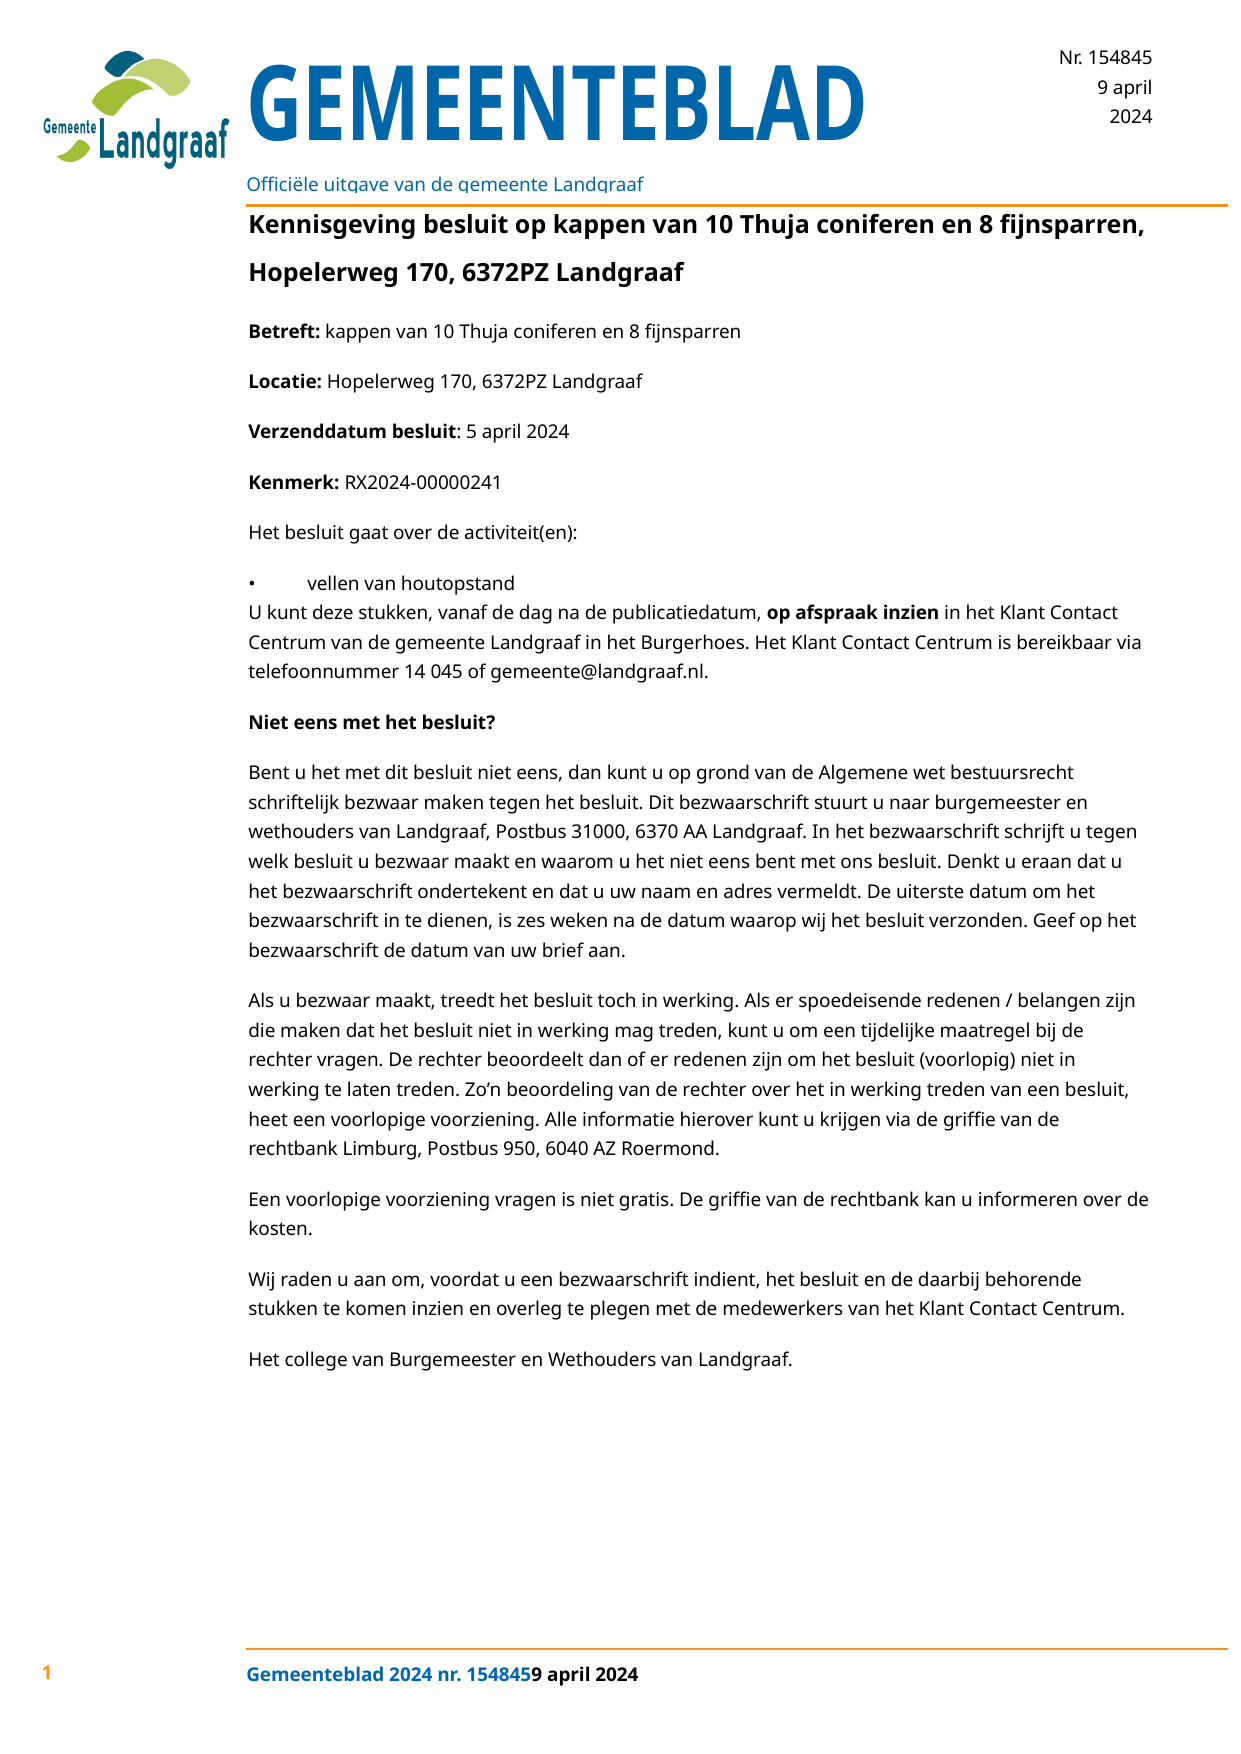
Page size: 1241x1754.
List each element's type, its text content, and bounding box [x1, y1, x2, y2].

text Een voorlopige voorziening vragen is niet gratis. De griffie van de rechtbank kan u informeren over de kosten. [248, 1186, 1152, 1241]
text Bent u het met dit besluit niet eens, dan kunt u op grond van de Algemene wet bestuursrecht schriftelijk bezwaar maken tegen het besluit. Dit bezwaarschrift stuurt u naar burgemeester en wethouders van Landgraaf, Postbus 31000, 6370 AA Landgraaf. In het bezwaarschrift schrijft u tegen welk besluit u bezwaar maakt en waarom u het niet eens bent met ons besluit. Denkt u eraan dat u het bezwaarschrift ondertekent en dat u uw naam en adres vermeldt. De uiterste datum om het bezwaarschrift in te dienen, is zes weken na de datum waarop wij het besluit verzonden. Geef op het bezwaarschrift de datum van uw brief aan. [248, 759, 1152, 963]
text Wij raden u aan om, voordat u een bezwaarschrift indient, het besluit en de daarbij behorende stukken te komen inzien en overleg te plegen met de medewerkers van het Klant Contact Centrum. [248, 1266, 1152, 1321]
text Kennisgeving besluit op kappen van 10 Thuja coniferen en 8 fijnsparren, Hopelerweg 170, 6372PZ Landgraaf [248, 207, 1152, 288]
text Het college van Burgemeester en Wethouders van Landgraaf. [248, 1346, 1152, 1372]
picture [41, 47, 231, 172]
text Het besluit gaat over de activiteit(en): [248, 519, 1152, 545]
text Betreft: kappen van 10 Thuja coniferen en 8 fijnsparren [248, 318, 1152, 344]
list vellen van houtopstand [248, 570, 1152, 596]
text Niet eens met het besluit? [248, 709, 1152, 735]
text Locatie: Hopelerweg 170, 6372PZ Landgraaf [248, 368, 1152, 394]
text Verzenddatum besluit: 5 april 2024 [248, 419, 1152, 444]
text Als u bezwaar maakt, treedt het besluit toch in werking. Als er spoedeisende redenen / belangen zijn die maken dat het besluit niet in werking mag treden, kunt u om een tijdelijke maatregel bij de rechter vragen. De rechter beoordeelt dan of er redenen zijn om het besluit (voorlopig) niet in werking te laten treden. Zo’n beoordeling van de rechter over het in werking treden van een besluit, heet een voorlopige voorziening. Alle informatie hierover kunt u krijgen via de griffie van de rechtbank Limburg, Postbus 950, 6040 AZ Roermond. [248, 987, 1152, 1161]
text Kenmerk: RX2024-00000241 [248, 469, 1152, 495]
text U kunt deze stukken, vanaf de dag na de publicatiedatum, op afspraak inzien in het Klant Contact Centrum van de gemeente Landgraaf in het Burgerhoes. Het Klant Contact Centrum is bereikbaar via telefoonnummer 14 045 of gemeente@landgraaf.nl. [248, 599, 1152, 684]
